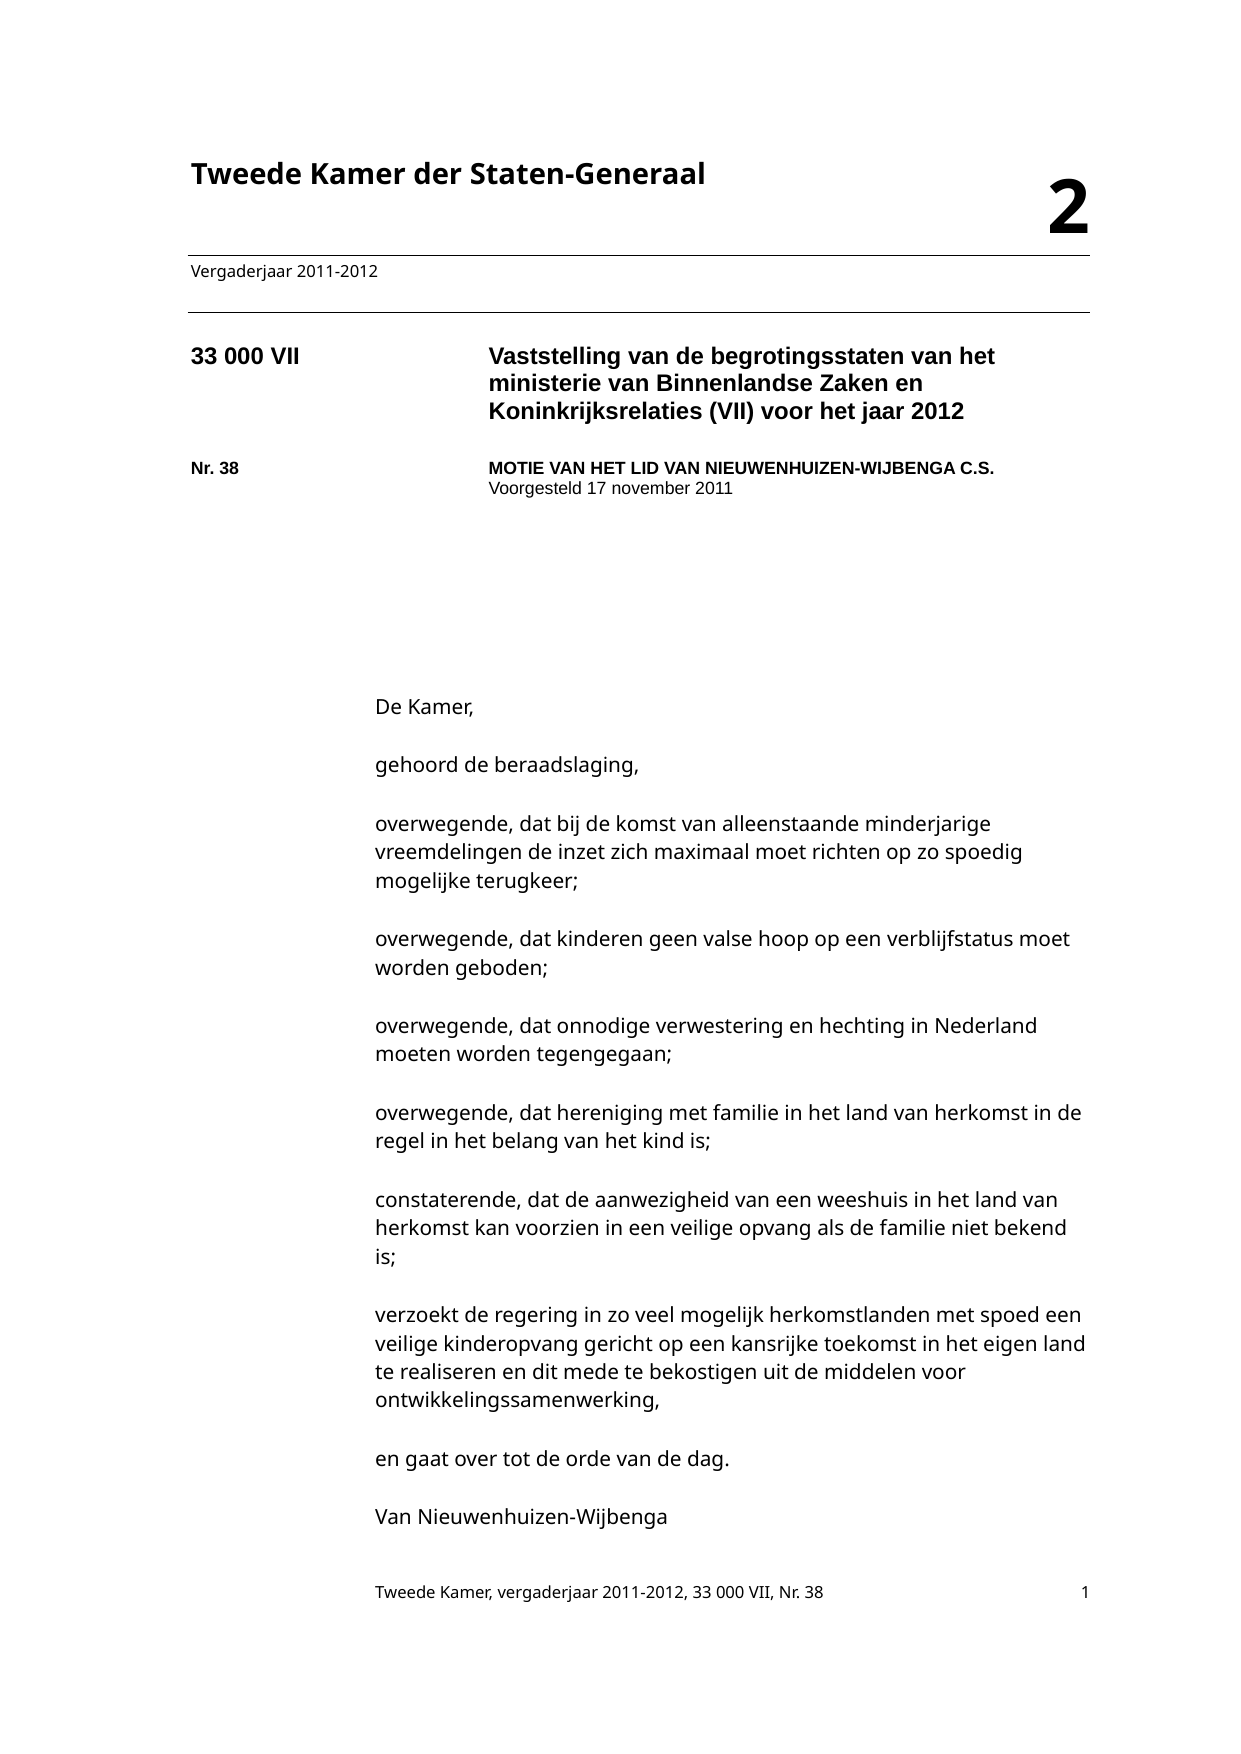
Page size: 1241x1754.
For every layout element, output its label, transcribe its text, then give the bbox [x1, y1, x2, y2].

table_cell 33 000 VII [188, 339, 485, 454]
table_cell MOTIE VAN HET LID VAN NIEUWENHUIZEN-WIJBENGA C.S. Voorgesteld 17 november 2011 [485, 455, 1090, 573]
table_cell [485, 313, 1090, 339]
text en gaat over tot de orde van de dag. [375, 1444, 1090, 1472]
table_cell [188, 313, 485, 339]
text overwegende, dat kinderen geen valse hoop op een verblijfstatus moet worden geboden; [375, 924, 1090, 981]
text De Kamer, [375, 692, 1090, 721]
table_header 2 [910, 150, 1090, 255]
text Van Nieuwenhuizen-Wijbenga [375, 1502, 1090, 1531]
table_cell Vaststelling van de begrotingsstaten van het ministerie van Binnenlandse Zaken en Koninkrijksrelaties (VII) voor het jaar 2012 [485, 339, 1090, 454]
table_cell Vergaderjaar 2011-2012 [188, 256, 485, 312]
table_cell [485, 256, 1090, 312]
text verzoekt de regering in zo veel mogelijk herkomstlanden met spoed een veilige kinderopvang gericht op een kansrijke toekomst in het eigen land te realiseren en dit mede te bekostigen uit de middelen voor ontwikkelingssamenwerking, [375, 1300, 1090, 1414]
table_cell Nr. 38 [188, 455, 485, 573]
text overwegende, dat hereniging met familie in het land van herkomst in de regel in het belang van het kind is; [375, 1098, 1090, 1155]
text overwegende, dat bij de komst van alleenstaande minderjarige vreemdelingen de inzet zich maximaal moet richten op zo spoedig mogelijke terugkeer; [375, 809, 1090, 894]
table_header Tweede Kamer der Staten-Generaal [188, 150, 909, 255]
text overwegende, dat onnodige verwestering en hechting in Nederland moeten worden tegengegaan; [375, 1011, 1090, 1068]
text constaterende, dat de aanwezigheid van een weeshuis in het land van herkomst kan voorzien in een veilige opvang als de familie niet bekend is; [375, 1185, 1090, 1270]
text gehoord de beraadslaging, [375, 751, 1090, 779]
